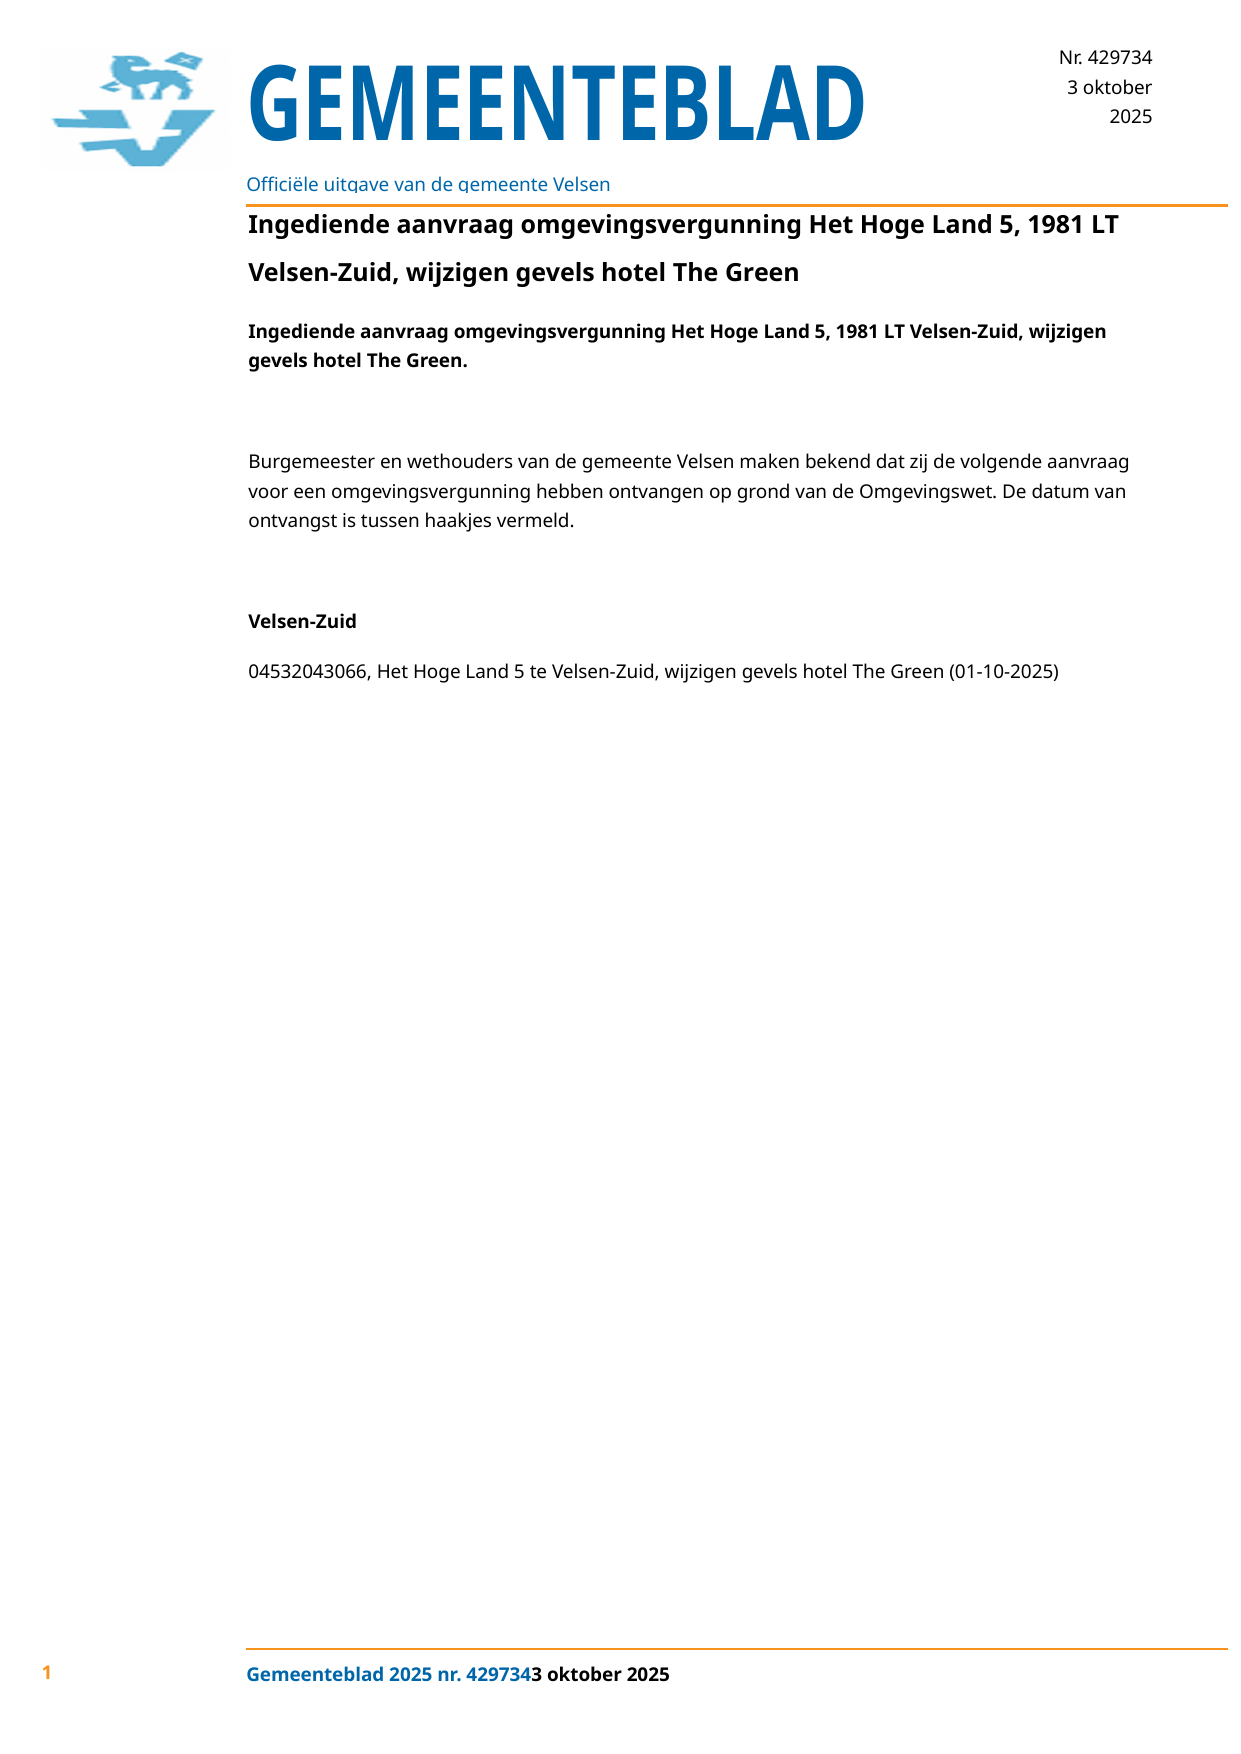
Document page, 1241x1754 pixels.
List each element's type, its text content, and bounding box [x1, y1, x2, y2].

picture [41, 47, 231, 172]
text Velsen-Zuid [248, 608, 1152, 634]
text Burgemeester en wethouders van de gemeente Velsen maken bekend dat zij de volgende aanvraag voor een omgevingsvergunning hebben ontvangen op grond van de Omgevingswet. De datum van ontvangst is tussen haakjes vermeld. [248, 448, 1152, 533]
text 04532043066, Het Hoge Land 5 te Velsen-Zuid, wijzigen gevels hotel The Green (01-10-2025) [248, 659, 1152, 684]
text Ingediende aanvraag omgevingsvergunning Het Hoge Land 5, 1981 LT Velsen-Zuid, wijzigen gevels hotel The Green [248, 207, 1152, 288]
text Ingediende aanvraag omgevingsvergunning Het Hoge Land 5, 1981 LT Velsen-Zuid, wijzigen gevels hotel The Green. [248, 318, 1152, 373]
